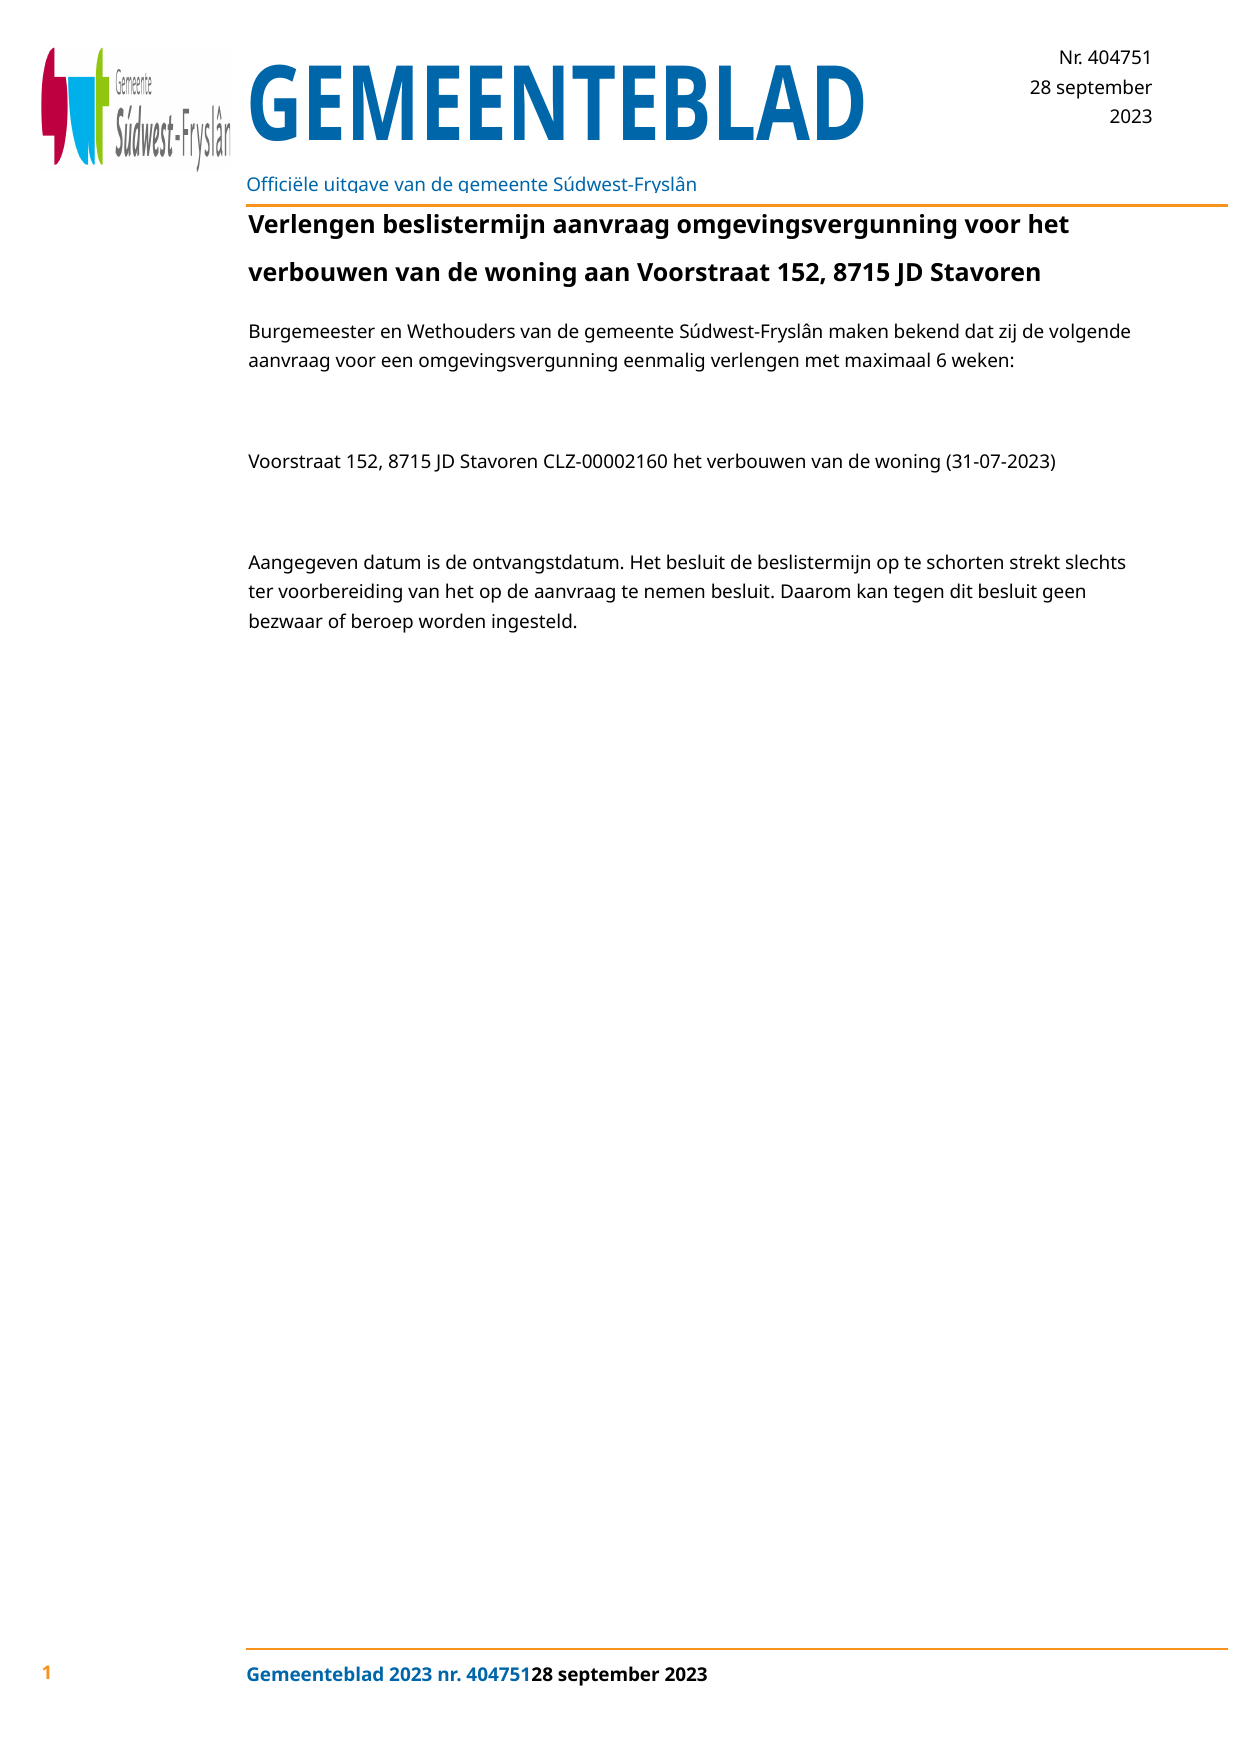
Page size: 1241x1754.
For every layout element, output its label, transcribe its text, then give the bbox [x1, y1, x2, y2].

picture [41, 47, 231, 172]
text Voorstraat 152, 8715 JD Stavoren CLZ-00002160 het verbouwen van de woning (31-07-2023) [248, 448, 1152, 474]
text Burgemeester en Wethouders van de gemeente Súdwest-Fryslân maken bekend dat zij de volgende aanvraag voor een omgevingsvergunning eenmalig verlengen met maximaal 6 weken: [248, 318, 1152, 373]
text Verlengen beslistermijn aanvraag omgevingsvergunning voor het verbouwen van de woning aan Voorstraat 152, 8715 JD Stavoren [248, 207, 1152, 288]
text Aangegeven datum is de ontvangstdatum. Het besluit de beslistermijn op te schorten strekt slechts ter voorbereiding van het op de aanvraag te nemen besluit. Daarom kan tegen dit besluit geen bezwaar of beroep worden ingesteld. [248, 549, 1152, 634]
